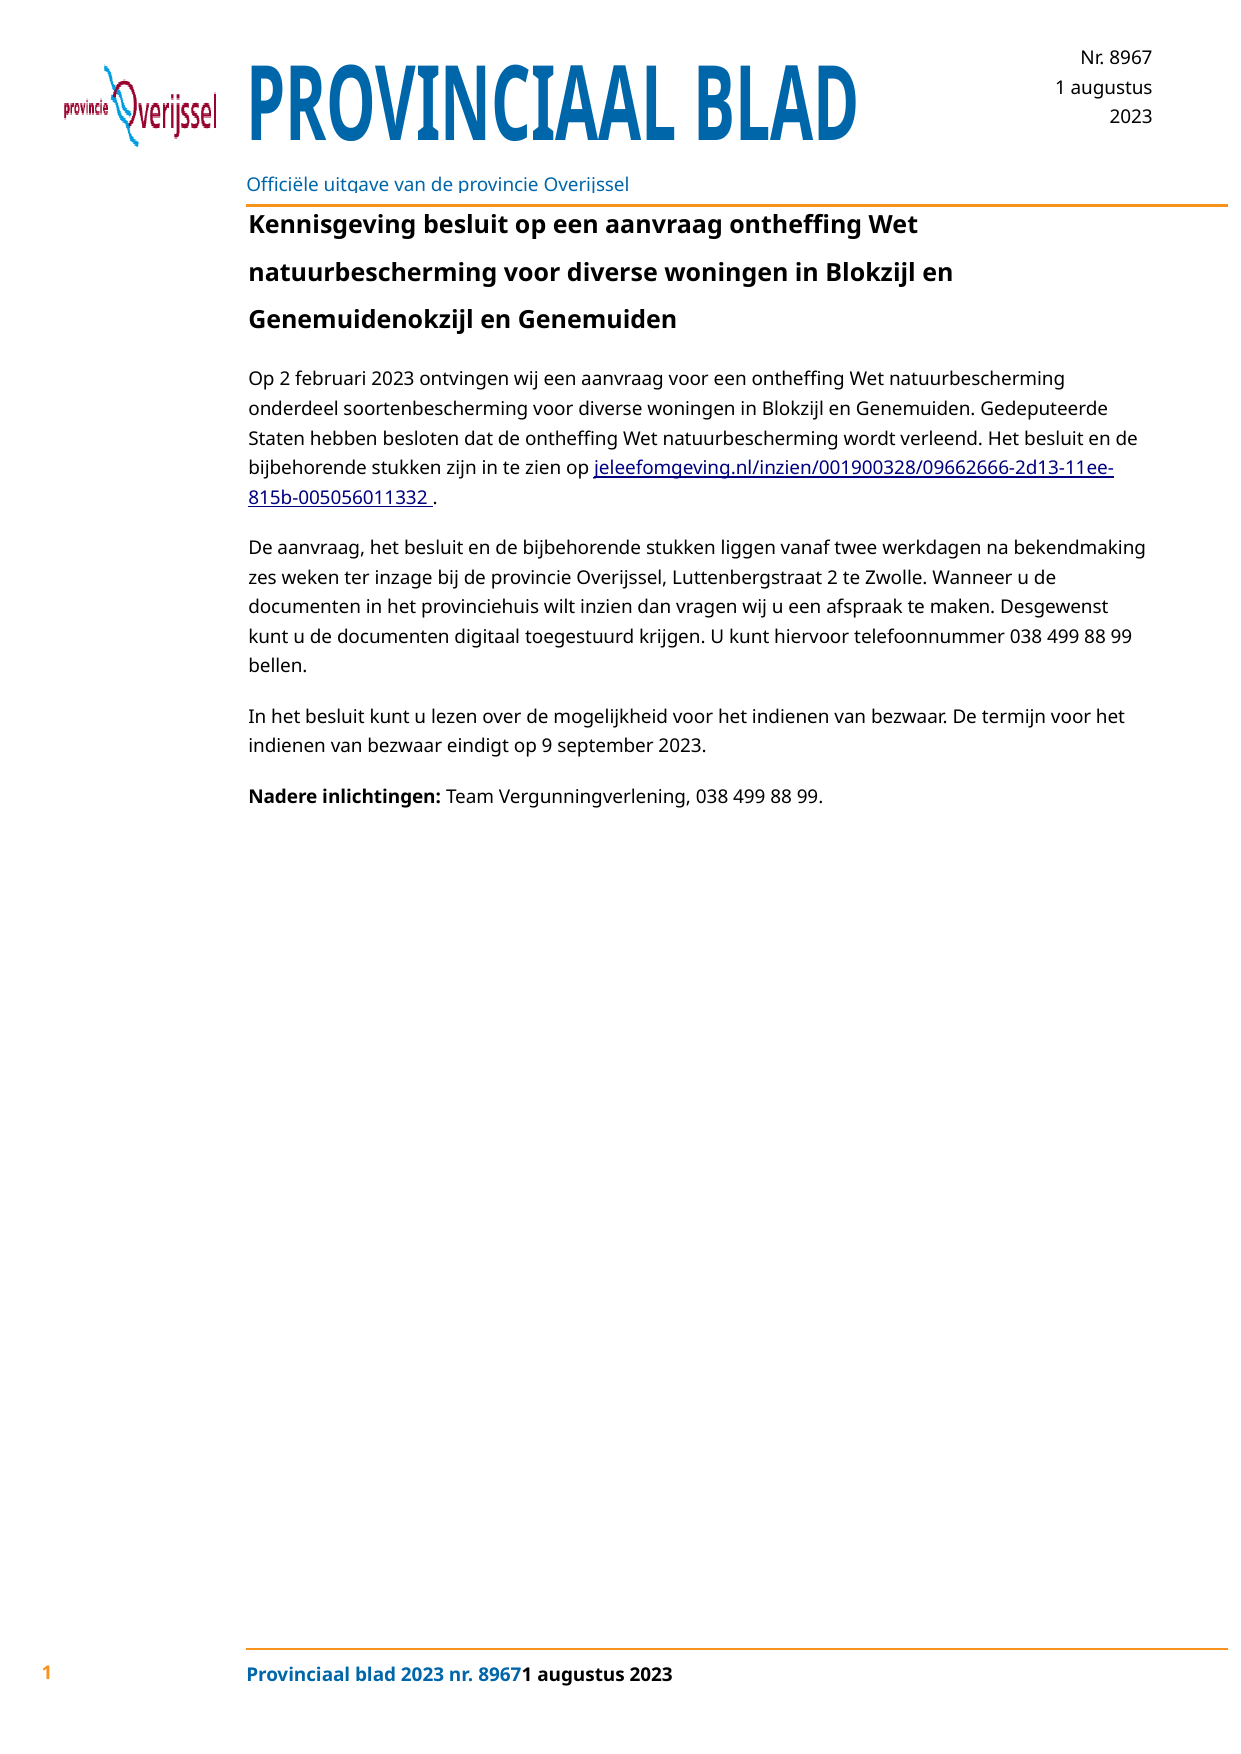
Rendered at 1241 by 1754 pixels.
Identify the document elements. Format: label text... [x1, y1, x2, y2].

text Op 2 februari 2023 ontvingen wij een aanvraag voor een ontheffing Wet natuurbescherming onderdeel soortenbescherming voor diverse woningen in Blokzijl en Genemuiden. Gedeputeerde Staten hebben besloten dat de ontheffing Wet natuurbescherming wordt verleend. Het besluit en de bijbehorende stukken zijn in te zien op jeleefomgeving.nl/inzien/001900328/09662666-2d13-11ee-815b-005056011332 . [248, 366, 1152, 509]
text In het besluit kunt u lezen over de mogelijkheid voor het indienen van bezwaar. De termijn voor het indienen van bezwaar eindigt op 9 september 2023. [248, 703, 1152, 758]
picture [41, 47, 231, 172]
text Nadere inlichtingen: Team Vergunningverlening, 038 499 88 99. [248, 783, 1152, 809]
text De aanvraag, het besluit en de bijbehorende stukken liggen vanaf twee werkdagen na bekendmaking zes weken ter inzage bij de provincie Overijssel, Luttenbergstraat 2 te Zwolle. Wanneer u de documenten in het provinciehuis wilt inzien dan vragen wij u een afspraak te maken. Desgewenst kunt u de documenten digitaal toegestuurd krijgen. U kunt hiervoor telefoonnummer 038 499 88 99 bellen. [248, 534, 1152, 678]
text Kennisgeving besluit op een aanvraag ontheffing Wet natuurbescherming voor diverse woningen in Blokzijl en Genemuidenokzijl en Genemuiden [248, 207, 1152, 336]
